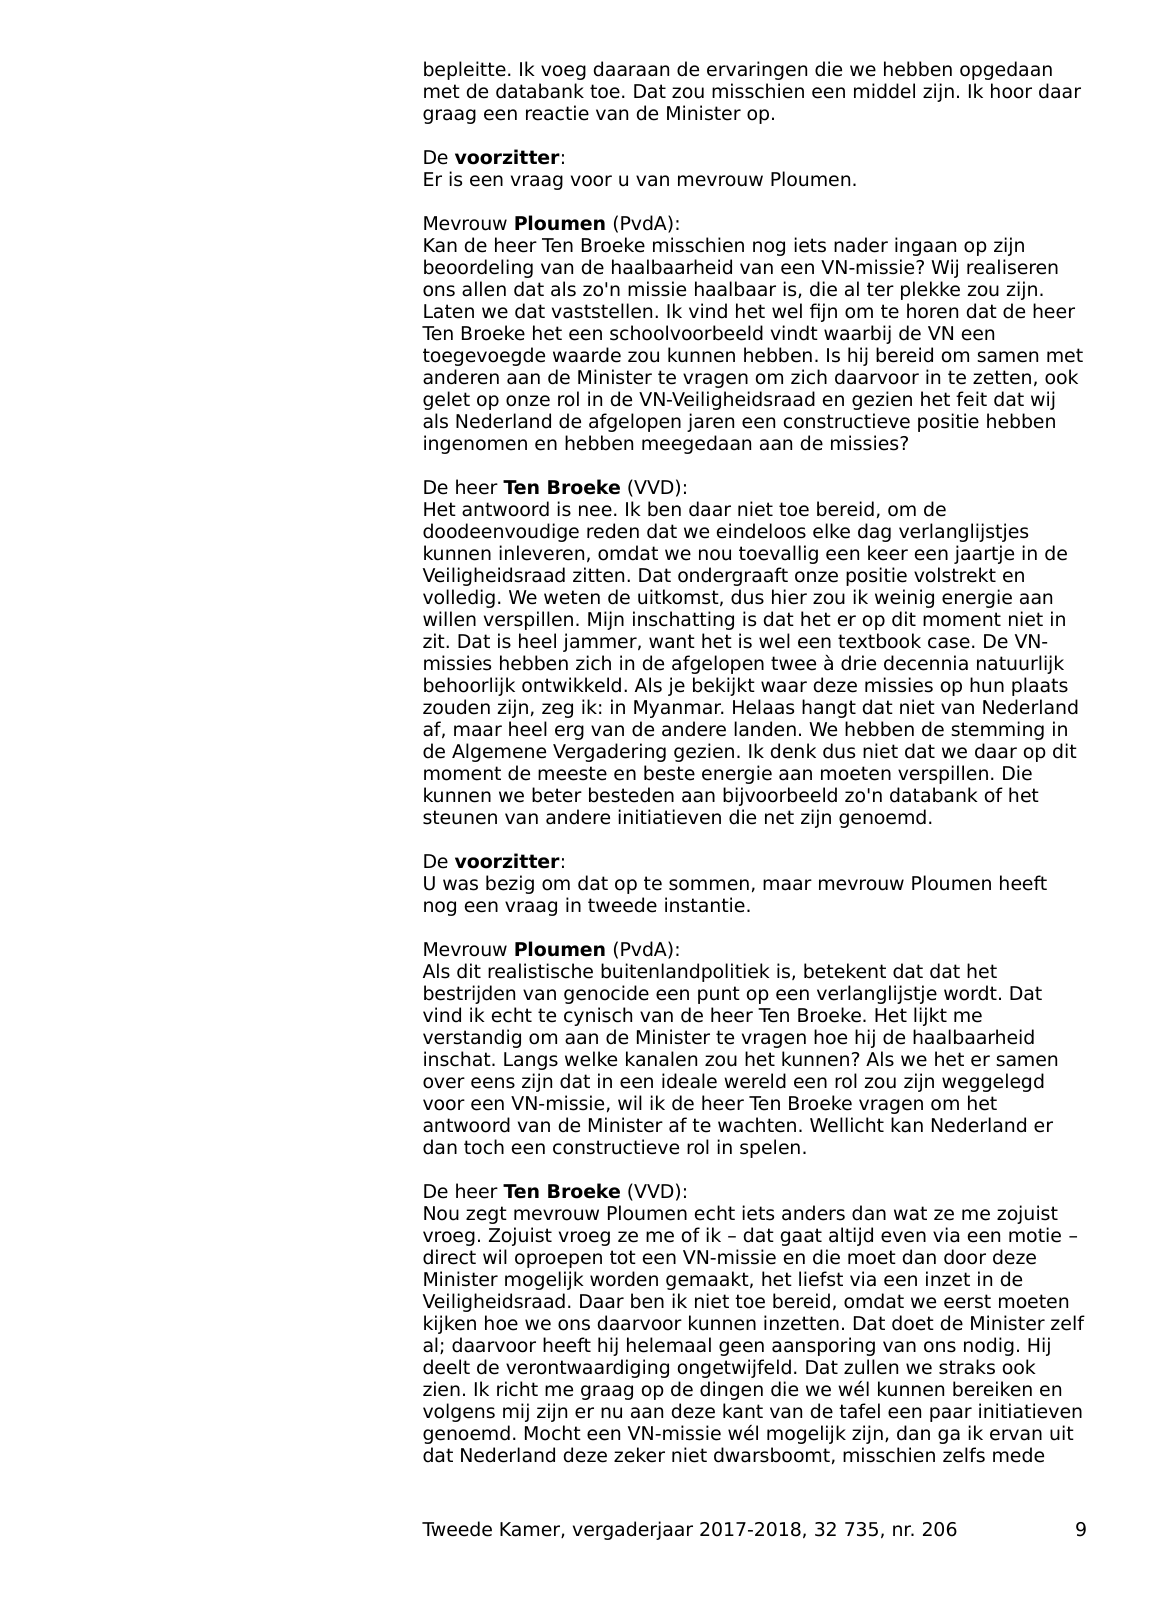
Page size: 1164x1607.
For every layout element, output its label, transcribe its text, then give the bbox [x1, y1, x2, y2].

text Als dit realistische buitenlandpolitiek is, betekent dat dat het bestrijden van genocide een punt op een verlanglijstje wordt. Dat vind ik echt te cynisch van de heer Ten Broeke. Het lijkt me verstandig om aan de Minister te vragen hoe hij de haalbaarheid inschat. Langs welke kanalen zou het kunnen? Als we het er samen over eens zijn dat in een ideale wereld een rol zou zijn weggelegd voor een VN-missie, wil ik de heer Ten Broeke vragen om het antwoord van de Minister af te wachten. Wellicht kan Nederland er dan toch een constructieve rol in spelen. [422, 961, 1087, 1159]
text De voorzitter: [422, 147, 1087, 169]
text Nou zegt mevrouw Ploumen echt iets anders dan wat ze me zojuist vroeg. Zojuist vroeg ze me of ik – dat gaat altijd even via een motie – direct wil oproepen tot een VN-missie en die moet dan door deze Minister mogelijk worden gemaakt, het liefst via een inzet in de Veiligheidsraad. Daar ben ik niet toe bereid, omdat we eerst moeten kijken hoe we ons daarvoor kunnen inzetten. Dat doet de Minister zelf al; daarvoor heeft hij helemaal geen aansporing van ons nodig. Hij deelt de verontwaardiging ongetwijfeld. Dat zullen we straks ook zien. Ik richt me graag op de dingen die we wél kunnen bereiken en volgens mij zijn er nu aan deze kant van de tafel een paar initiatieven genoemd. Mocht een VN-missie wél mogelijk zijn, dan ga ik ervan uit dat Nederland deze zeker niet dwarsboomt, misschien zelfs mede [422, 1203, 1087, 1467]
text De heer Ten Broeke (VVD): [422, 1181, 1087, 1203]
text Kan de heer Ten Broeke misschien nog iets nader ingaan op zijn beoordeling van de haalbaarheid van een VN-missie? Wij realiseren ons allen dat als zo'n missie haalbaar is, die al ter plekke zou zijn. Laten we dat vaststellen. Ik vind het wel fijn om te horen dat de heer Ten Broeke het een schoolvoorbeeld vindt waarbij de VN een toegevoegde waarde zou kunnen hebben. Is hij bereid om samen met anderen aan de Minister te vragen om zich daarvoor in te zetten, ook gelet op onze rol in de VN-Veiligheidsraad en gezien het feit dat wij als Nederland de afgelopen jaren een constructieve positie hebben ingenomen en hebben meegedaan aan de missies? [422, 235, 1087, 455]
text Mevrouw Ploumen (PvdA): [422, 213, 1087, 235]
text Er is een vraag voor u van mevrouw Ploumen. [422, 169, 1087, 191]
text De heer Ten Broeke (VVD): [422, 477, 1087, 499]
text U was bezig om dat op te sommen, maar mevrouw Ploumen heeft nog een vraag in tweede instantie. [422, 873, 1087, 917]
text bepleitte. Ik voeg daaraan de ervaringen die we hebben opgedaan met de databank toe. Dat zou misschien een middel zijn. Ik hoor daar graag een reactie van de Minister op. [422, 59, 1087, 125]
text De voorzitter: [422, 851, 1087, 873]
text Het antwoord is nee. Ik ben daar niet toe bereid, om de doodeenvoudige reden dat we eindeloos elke dag verlanglijstjes kunnen inleveren, omdat we nou toevallig een keer een jaartje in de Veiligheidsraad zitten. Dat ondergraaft onze positie volstrekt en volledig. We weten de uitkomst, dus hier zou ik weinig energie aan willen verspillen. Mijn inschatting is dat het er op dit moment niet in zit. Dat is heel jammer, want het is wel een textbook case. De VN-missies hebben zich in de afgelopen twee à drie decennia natuurlijk behoorlijk ontwikkeld. Als je bekijkt waar deze missies op hun plaats zouden zijn, zeg ik: in Myanmar. Helaas hangt dat niet van Nederland af, maar heel erg van de andere landen. We hebben de stemming in de Algemene Vergadering gezien. Ik denk dus niet dat we daar op dit moment de meeste en beste energie aan moeten verspillen. Die kunnen we beter besteden aan bijvoorbeeld zo'n databank of het steunen van andere initiatieven die net zijn genoemd. [422, 499, 1087, 829]
text Mevrouw Ploumen (PvdA): [422, 939, 1087, 961]
